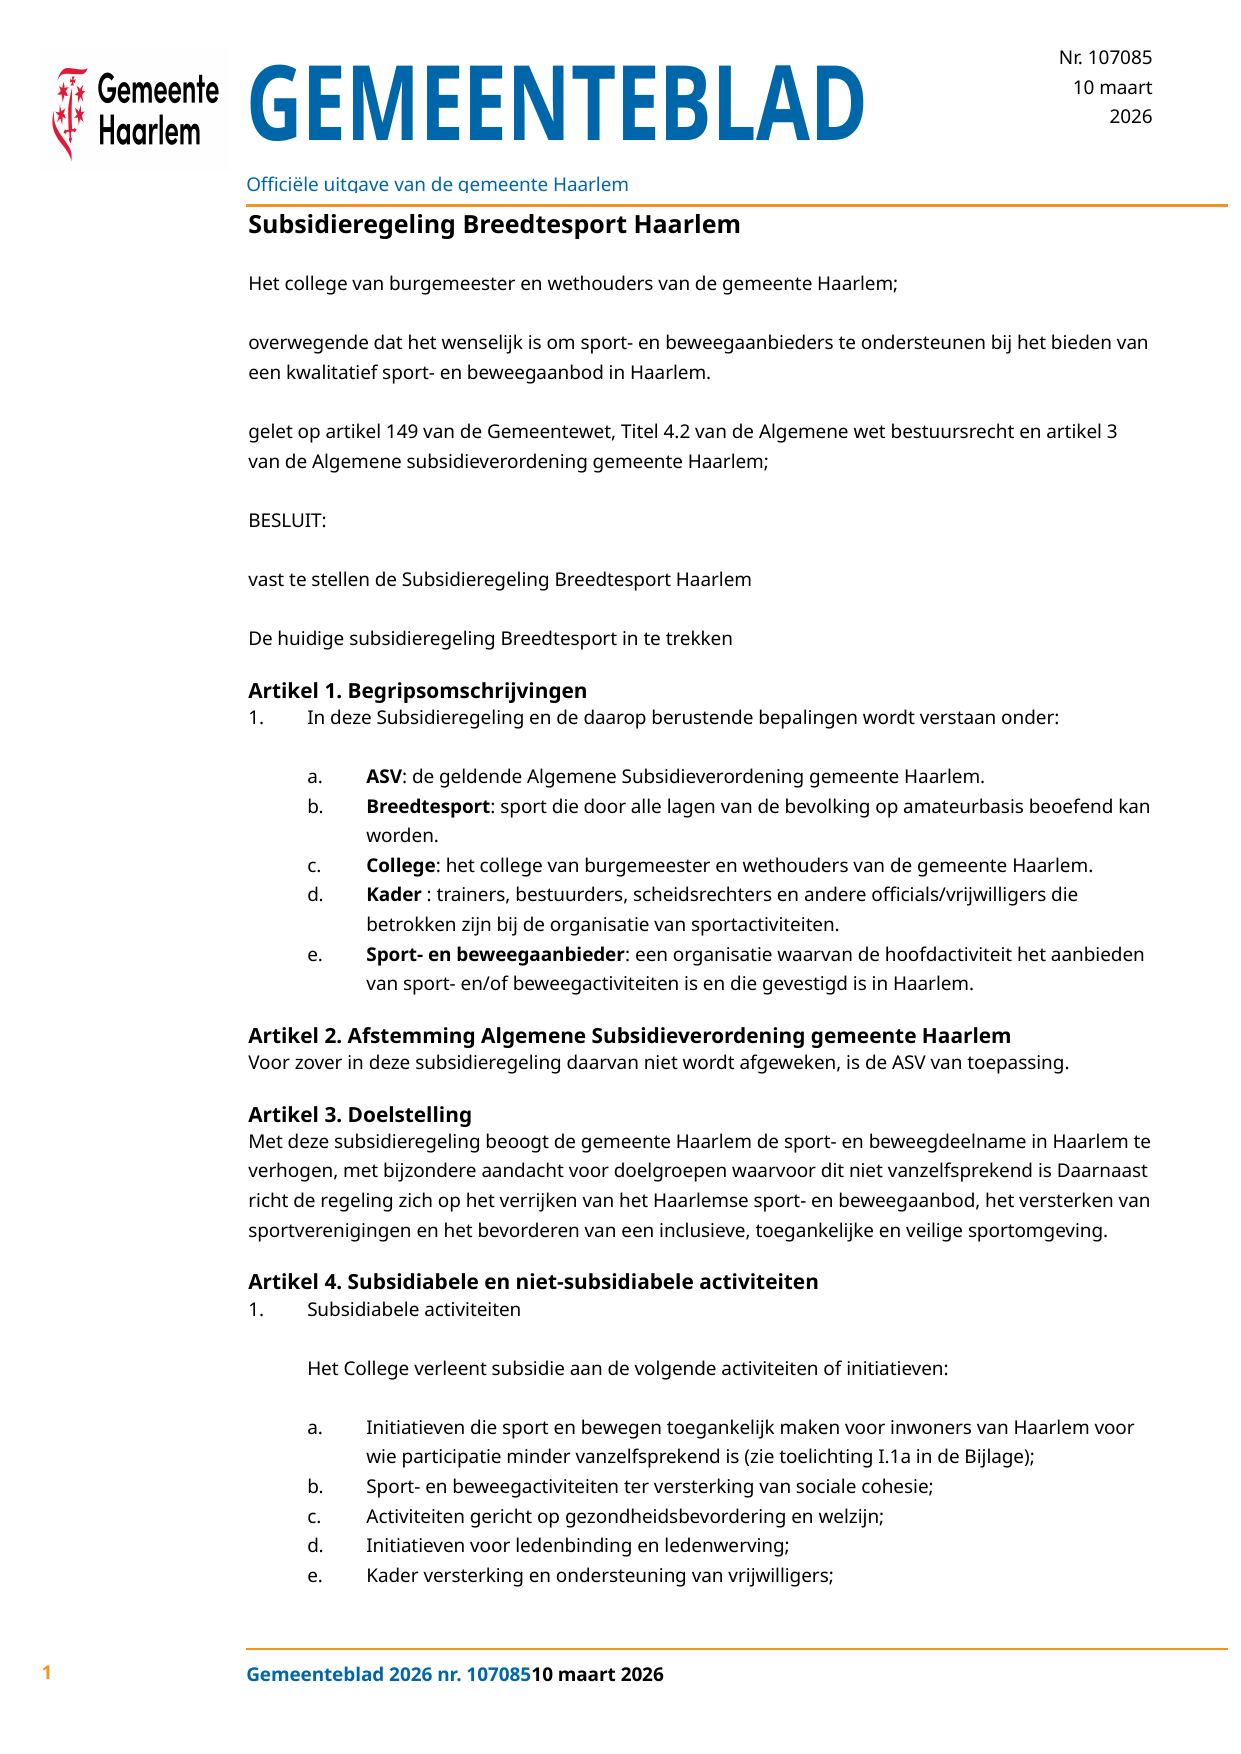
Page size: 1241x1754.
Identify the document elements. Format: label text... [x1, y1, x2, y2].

list Initiatieven die sport en bewegen toegankelijk maken voor inwoners van Haarlem voor wie participatie minder vanzelfsprekend is (zie toelichting I.1a in de Bijlage); [307, 1414, 1152, 1469]
text Artikel 1. Begripsomschrijvingen [248, 676, 1152, 704]
list Activiteiten gericht op gezondheidsbevordering en welzijn; [307, 1503, 1152, 1528]
text overwegende dat het wenselijk is om sport- en beweegaanbieders te ondersteunen bij het bieden van een kwalitatief sport- en beweegaanbod in Haarlem. [248, 329, 1152, 385]
list Kader versterking en ondersteuning van vrijwilligers; [307, 1562, 1152, 1588]
list Initiatieven voor ledenbinding en ledenwerving; [307, 1532, 1152, 1558]
text Met deze subsidieregeling beoogt de gemeente Haarlem de sport- en beweegdeelname in Haarlem te verhogen, met bijzondere aandacht voor doelgroepen waarvoor dit niet vanzelfsprekend is Daarnaast richt de regeling zich op het verrijken van het Haarlemse sport- en beweegaanbod, het versterken van sportverenigingen en het bevorderen van een inclusieve, toegankelijke en veilige sportomgeving. [248, 1128, 1152, 1243]
list Subsidiabele activiteiten [248, 1296, 1152, 1321]
text Voor zover in deze subsidieregeling daarvan niet wordt afgeweken, is de ASV van toepassing. [248, 1049, 1152, 1075]
list ASV: de geldende Algemene Subsidieverordening gemeente Haarlem. [307, 763, 1152, 789]
text vast te stellen de Subsidieregeling Breedtesport Haarlem [248, 566, 1152, 592]
list Sport- en beweegaanbieder: een organisatie waarvan de hoofdactiviteit het aanbieden van sport- en/of beweegactiviteiten is en die gevestigd is in Haarlem. [307, 941, 1152, 996]
text Artikel 4. Subsidiabele en niet-subsidiabele activiteiten [248, 1267, 1152, 1296]
text Subsidieregeling Breedtesport Haarlem [248, 207, 1152, 241]
text Artikel 3. Doelstelling [248, 1100, 1152, 1128]
list In deze Subsidieregeling en de daarop berustende bepalingen wordt verstaan onder: [248, 704, 1152, 730]
text BESLUIT: [248, 507, 1152, 533]
list Sport- en beweegactiviteiten ter versterking van sociale cohesie; [307, 1473, 1152, 1499]
picture [41, 47, 231, 172]
text Het college van burgemeester en wethouders van de gemeente Haarlem; [248, 270, 1152, 296]
list Het College verleent subsidie aan de volgende activiteiten of initiatieven: [248, 1355, 1152, 1381]
list College: het college van burgemeester en wethouders van de gemeente Haarlem. [307, 852, 1152, 878]
list Kader : trainers, bestuurders, scheidsrechters en andere officials/vrijwilligers die betrokken zijn bij de organisatie van sportactiviteiten. [307, 882, 1152, 937]
text Artikel 2. Afstemming Algemene Subsidieverordening gemeente Haarlem [248, 1021, 1152, 1049]
text gelet op artikel 149 van de Gemeentewet, Titel 4.2 van de Algemene wet bestuursrecht en artikel 3 van de Algemene subsidieverordening gemeente Haarlem; [248, 418, 1152, 473]
list Breedtesport: sport die door alle lagen van de bevolking op amateurbasis beoefend kan worden. [307, 793, 1152, 848]
text De huidige subsidieregeling Breedtesport in te trekken [248, 625, 1152, 651]
